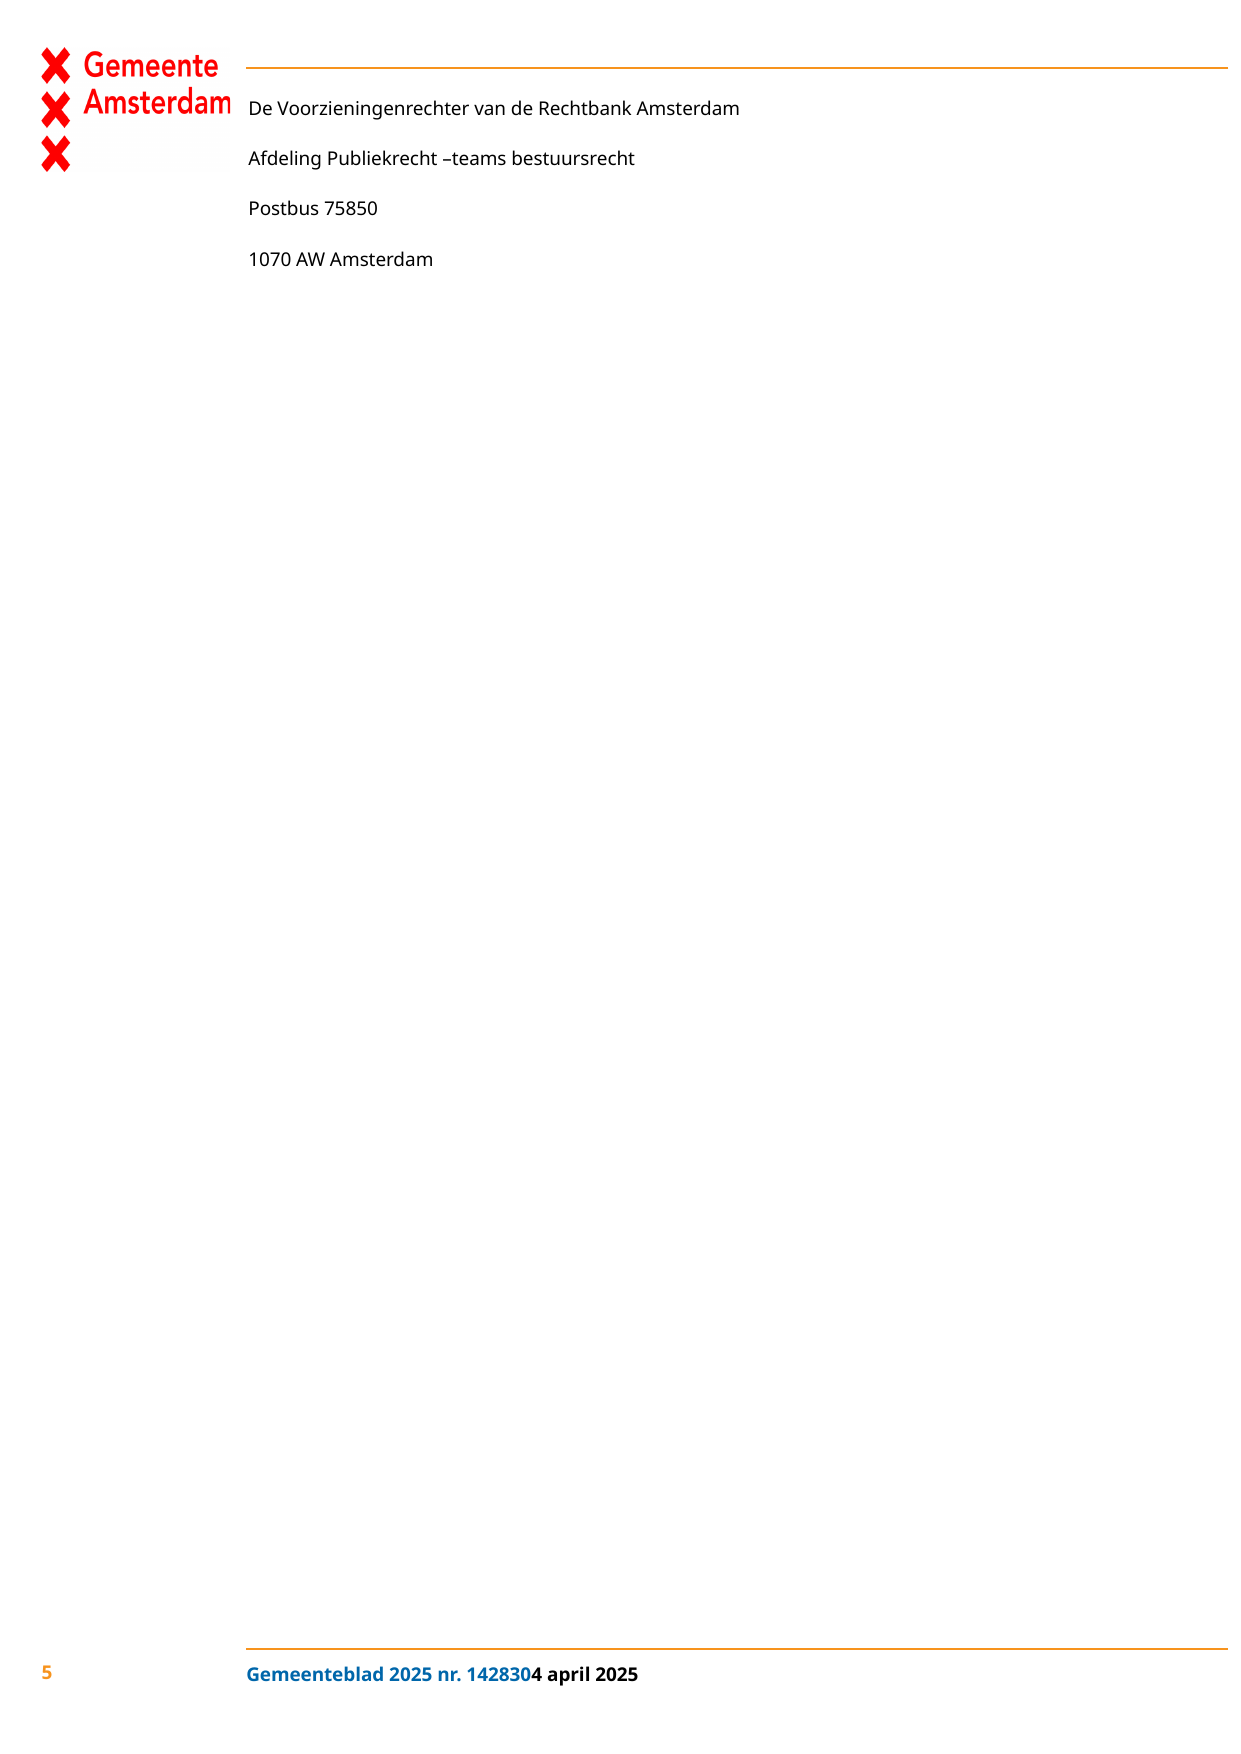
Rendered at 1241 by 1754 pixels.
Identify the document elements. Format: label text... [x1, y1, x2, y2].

text De Voorzieningenrechter van de Rechtbank Amsterdam [248, 95, 1152, 121]
text Postbus 75850 [248, 196, 1152, 221]
text 1070 AW Amsterdam [248, 246, 1152, 272]
text Afdeling Publiekrecht –teams bestuursrecht [248, 145, 1152, 171]
picture [41, 47, 231, 172]
